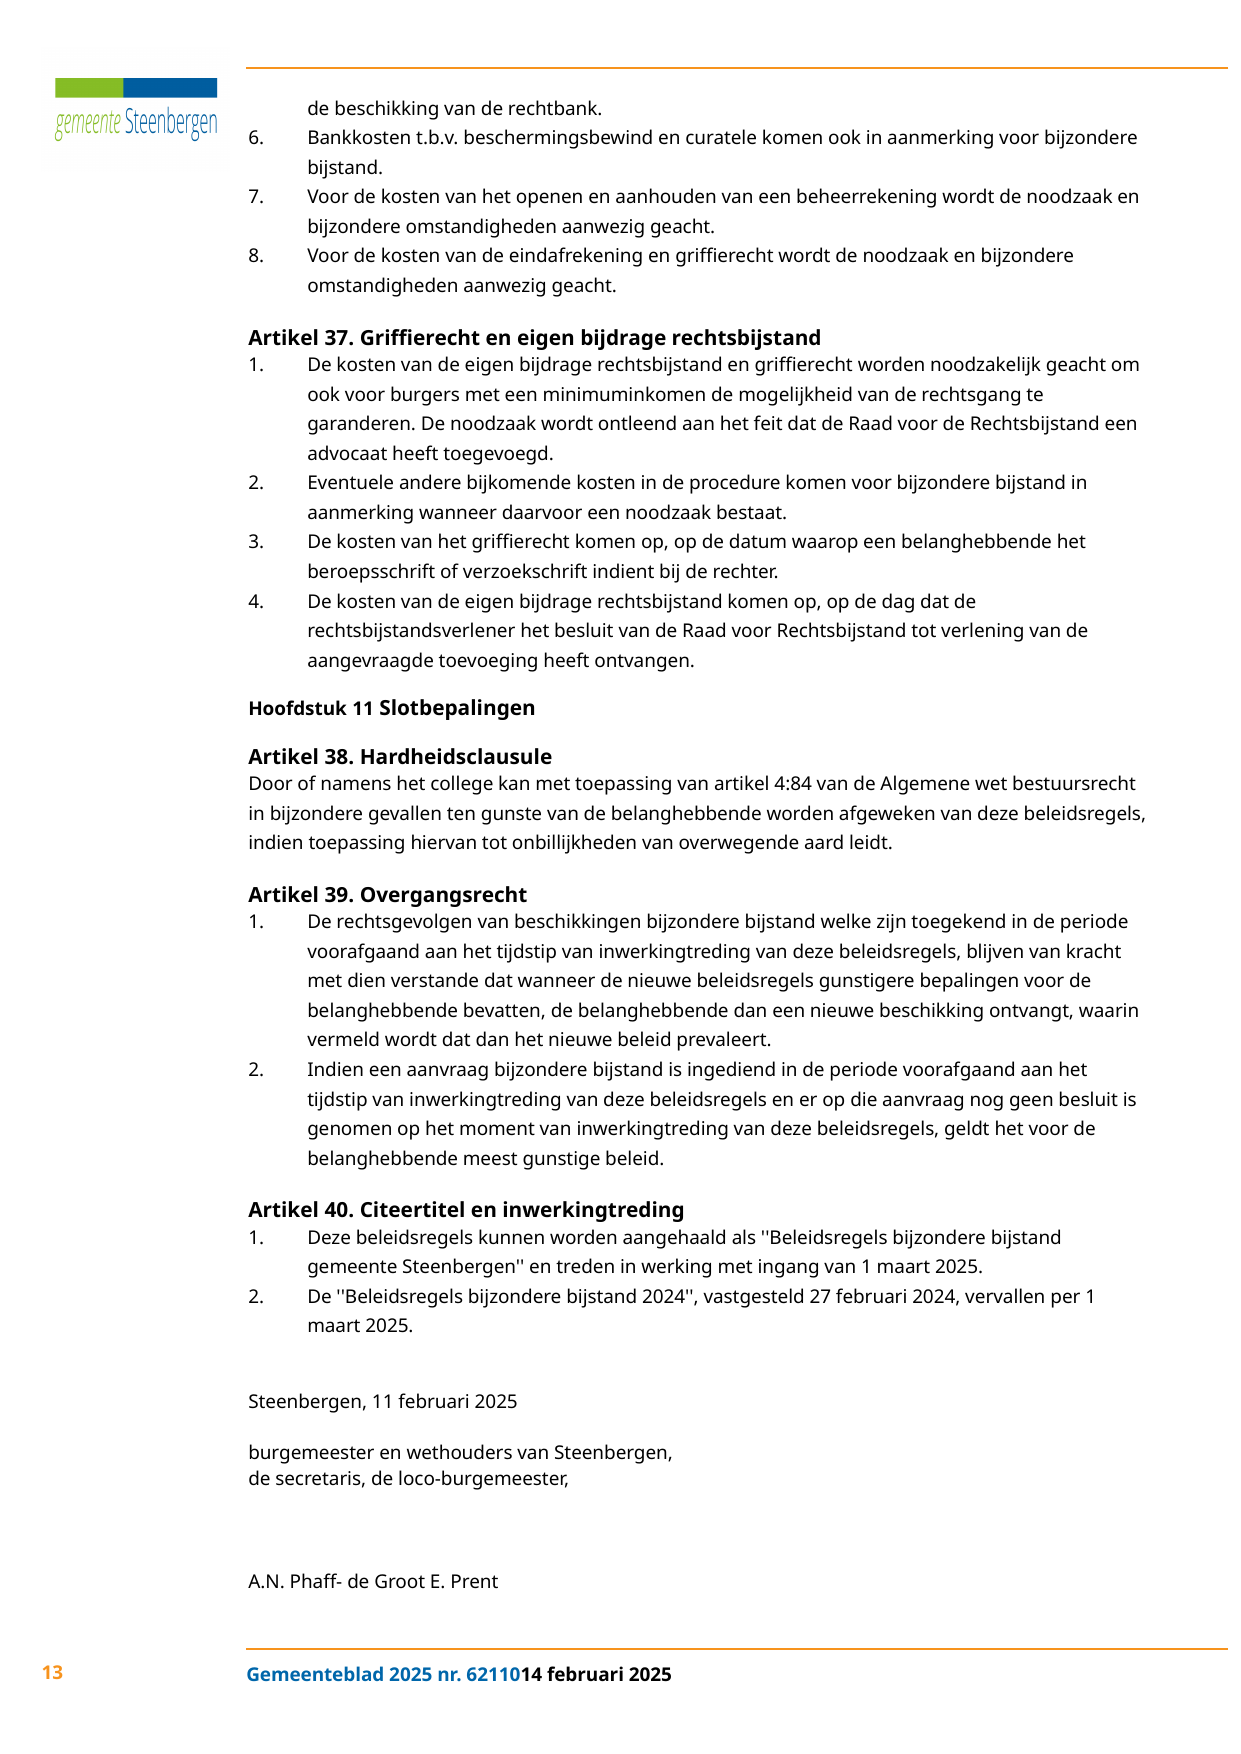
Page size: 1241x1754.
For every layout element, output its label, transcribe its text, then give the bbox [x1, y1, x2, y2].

list Eventuele andere bijkomende kosten in de procedure komen voor bijzondere bijstand in aanmerking wanneer daarvoor een noodzaak bestaat. [248, 469, 1152, 525]
list Deze beleidsregels kunnen worden aangehaald als ''Beleidsregels bijzondere bijstand gemeente Steenbergen'' en treden in werking met ingang van 1 maart 2025. [248, 1224, 1152, 1279]
list De kosten van het griffierecht komen op, op de datum waarop een belanghebbende het beroepsschrift of verzoekschrift indient bij de rechter. [248, 529, 1152, 584]
text Artikel 39. Overgangsrecht [248, 880, 1152, 908]
picture [41, 47, 231, 172]
text Hoofdstuk 11 Slotbepalingen [248, 693, 1152, 721]
list Voor de kosten van het openen en aanhouden van een beheerrekening wordt de noodzaak en bijzondere omstandigheden aanwezig geacht. [248, 183, 1152, 239]
text Door of namens het college kan met toepassing van artikel 4:84 van de Algemene wet bestuursrecht in bijzondere gevallen ten gunste van de belanghebbende worden afgeweken van deze beleidsregels, indien toepassing hiervan tot onbillijkheden van overwegende aard leidt. [248, 770, 1152, 855]
list Indien een aanvraag bijzondere bijstand is ingediend in de periode voorafgaand aan het tijdstip van inwerkingtreding van deze beleidsregels en er op die aanvraag nog geen besluit is genomen op het moment van inwerkingtreding van deze beleidsregels, geldt het voor de belanghebbende meest gunstige beleid. [248, 1056, 1152, 1171]
list Bankkosten t.b.v. beschermingsbewind en curatele komen ook in aanmerking voor bijzondere bijstand. [248, 124, 1152, 180]
list Voor de kosten van de eindafrekening en griffierecht wordt de noodzaak en bijzondere omstandigheden aanwezig geacht. [248, 243, 1152, 298]
text de secretaris, de loco-burgemeester, [248, 1465, 1152, 1491]
list De rechtsgevolgen van beschikkingen bijzondere bijstand welke zijn toegekend in de periode voorafgaand aan het tijdstip van inwerkingtreding van deze beleidsregels, blijven van kracht met dien verstande dat wanneer de nieuwe beleidsregels gunstigere bepalingen voor de belanghebbende bevatten, de belanghebbende dan een nieuwe beschikking ontvangt, waarin vermeld wordt dat dan het nieuwe beleid prevaleert. [248, 908, 1152, 1052]
text Steenbergen, 11 februari 2025 [248, 1388, 1152, 1413]
list De ''Beleidsregels bijzondere bijstand 2024'', vastgesteld 27 februari 2024, vervallen per 1 maart 2025. [248, 1283, 1152, 1338]
text Artikel 38. Hardheidsclausule [248, 742, 1152, 770]
list de beschikking van de rechtbank. [248, 95, 1152, 121]
list De kosten van de eigen bijdrage rechtsbijstand en griffierecht worden noodzakelijk geacht om ook voor burgers met een minimuminkomen de mogelijkheid van de rechtsgang te garanderen. De noodzaak wordt ontleend aan het feit dat de Raad voor de Rechtsbijstand een advocaat heeft toegevoegd. [248, 351, 1152, 466]
text Artikel 40. Citeertitel en inwerkingtreding [248, 1195, 1152, 1224]
list De kosten van de eigen bijdrage rechtsbijstand komen op, op de dag dat de rechtsbijstandsverlener het besluit van de Raad voor Rechtsbijstand tot verlening van de aangevraagde toevoeging heeft ontvangen. [248, 588, 1152, 673]
text burgemeester en wethouders van Steenbergen, [248, 1439, 1152, 1465]
text A.N. Phaff- de Groot E. Prent [248, 1568, 1152, 1594]
text Artikel 37. Griffierecht en eigen bijdrage rechtsbijstand [248, 323, 1152, 351]
